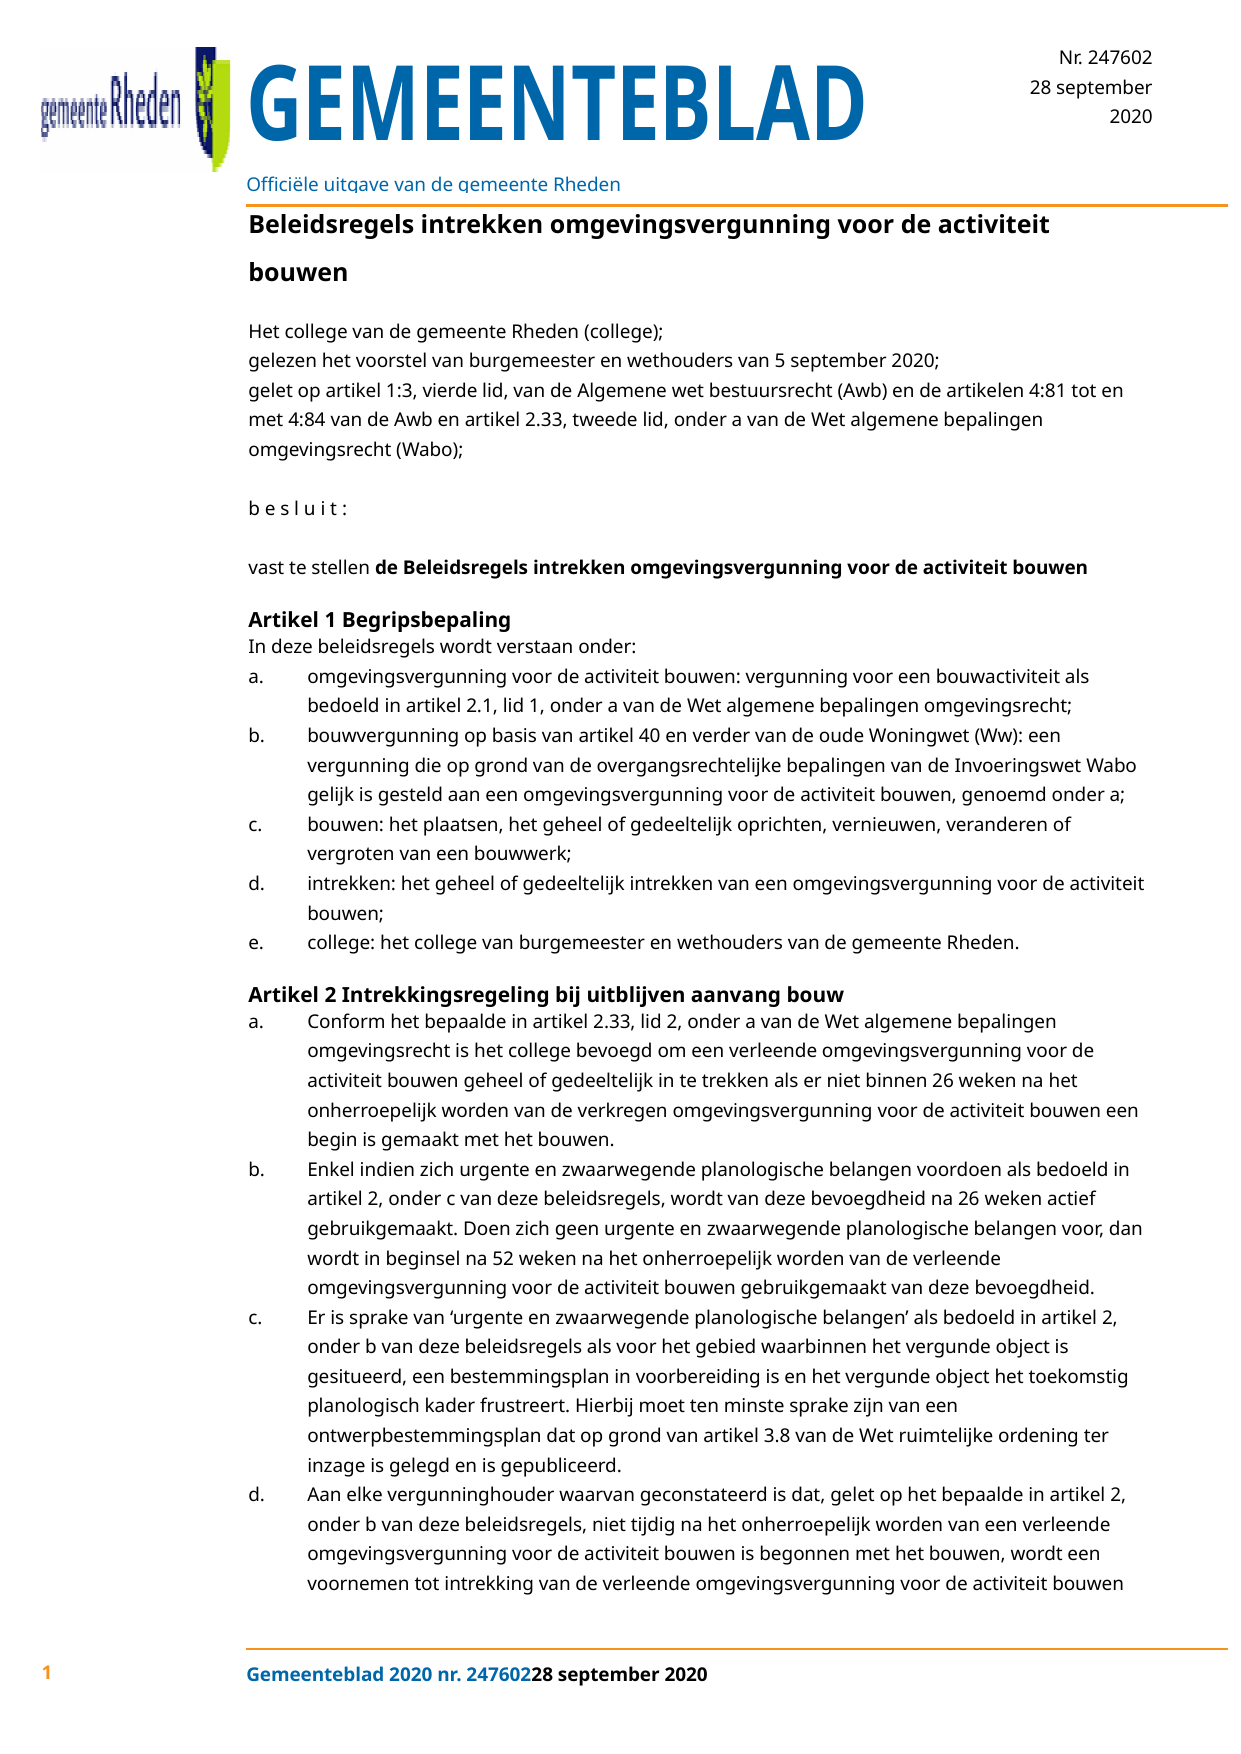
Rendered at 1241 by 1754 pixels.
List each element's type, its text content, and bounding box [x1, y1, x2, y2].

list Aan elke vergunninghouder waarvan geconstateerd is dat, gelet op het bepaalde in artikel 2, onder b van deze beleidsregels, niet tijdig na het onherroepelijk worden van een verleende omgevingsvergunning voor de activiteit bouwen is begonnen met het bouwen, wordt een voornemen tot intrekking van de verleende omgevingsvergunning voor de activiteit bouwen [248, 1481, 1152, 1596]
list Er is sprake van ‘urgente en zwaarwegende planologische belangen’ als bedoeld in artikel 2, onder b van deze beleidsregels als voor het gebied waarbinnen het vergunde object is gesitueerd, een bestemmingsplan in voorbereiding is en het vergunde object het toekomstig planologisch kader frustreert. Hierbij moet ten minste sprake zijn van een ontwerpbestemmingsplan dat op grond van artikel 3.8 van de Wet ruimtelijke ordening ter inzage is gelegd en is gepubliceerd. [248, 1304, 1152, 1478]
list college: het college van burgemeester en wethouders van de gemeente Rheden. [248, 929, 1152, 955]
text Het college van de gemeente Rheden (college); [248, 318, 1152, 344]
text vast te stellen de Beleidsregels intrekken omgevingsvergunning voor de activiteit bouwen [248, 554, 1152, 580]
list bouwen: het plaatsen, het geheel of gedeeltelijk oprichten, vernieuwen, veranderen of vergroten van een bouwwerk; [248, 811, 1152, 866]
text b e s l u i t : [248, 495, 1152, 521]
text In deze beleidsregels wordt verstaan onder: [248, 633, 1152, 659]
picture [41, 47, 231, 172]
text gelezen het voorstel van burgemeester en wethouders van 5 september 2020; [248, 347, 1152, 373]
list intrekken: het geheel of gedeeltelijk intrekken van een omgevingsvergunning voor de activiteit bouwen; [248, 870, 1152, 925]
text gelet op artikel 1:3, vierde lid, van de Algemene wet bestuursrecht (Awb) en de artikelen 4:81 tot en met 4:84 van de Awb en artikel 2.33, tweede lid, onder a van de Wet algemene bepalingen omgevingsrecht (Wabo); [248, 377, 1152, 462]
text Artikel 1 Begripsbepaling [248, 605, 1152, 633]
list bouwvergunning op basis van artikel 40 en verder van de oude Woningwet (Ww): een vergunning die op grond van de overgangsrechtelijke bepalingen van de Invoeringswet Wabo gelijk is gesteld aan een omgevingsvergunning voor de activiteit bouwen, genoemd onder a; [248, 722, 1152, 807]
text Artikel 2 Intrekkingsregeling bij uitblijven aanvang bouw [248, 980, 1152, 1008]
list Enkel indien zich urgente en zwaarwegende planologische belangen voordoen als bedoeld in artikel 2, onder c van deze beleidsregels, wordt van deze bevoegdheid na 26 weken actief gebruikgemaakt. Doen zich geen urgente en zwaarwegende planologische belangen voor, dan wordt in beginsel na 52 weken na het onherroepelijk worden van de verleende omgevingsvergunning voor de activiteit bouwen gebruikgemaakt van deze bevoegdheid. [248, 1156, 1152, 1300]
list omgevingsvergunning voor de activiteit bouwen: vergunning voor een bouwactiviteit als bedoeld in artikel 2.1, lid 1, onder a van de Wet algemene bepalingen omgevingsrecht; [248, 663, 1152, 718]
text Beleidsregels intrekken omgevingsvergunning voor de activiteit bouwen [248, 207, 1152, 288]
list Conform het bepaalde in artikel 2.33, lid 2, onder a van de Wet algemene bepalingen omgevingsrecht is het college bevoegd om een verleende omgevingsvergunning voor de activiteit bouwen geheel of gedeeltelijk in te trekken als er niet binnen 26 weken na het onherroepelijk worden van de verkregen omgevingsvergunning voor de activiteit bouwen een begin is gemaakt met het bouwen. [248, 1008, 1152, 1152]
